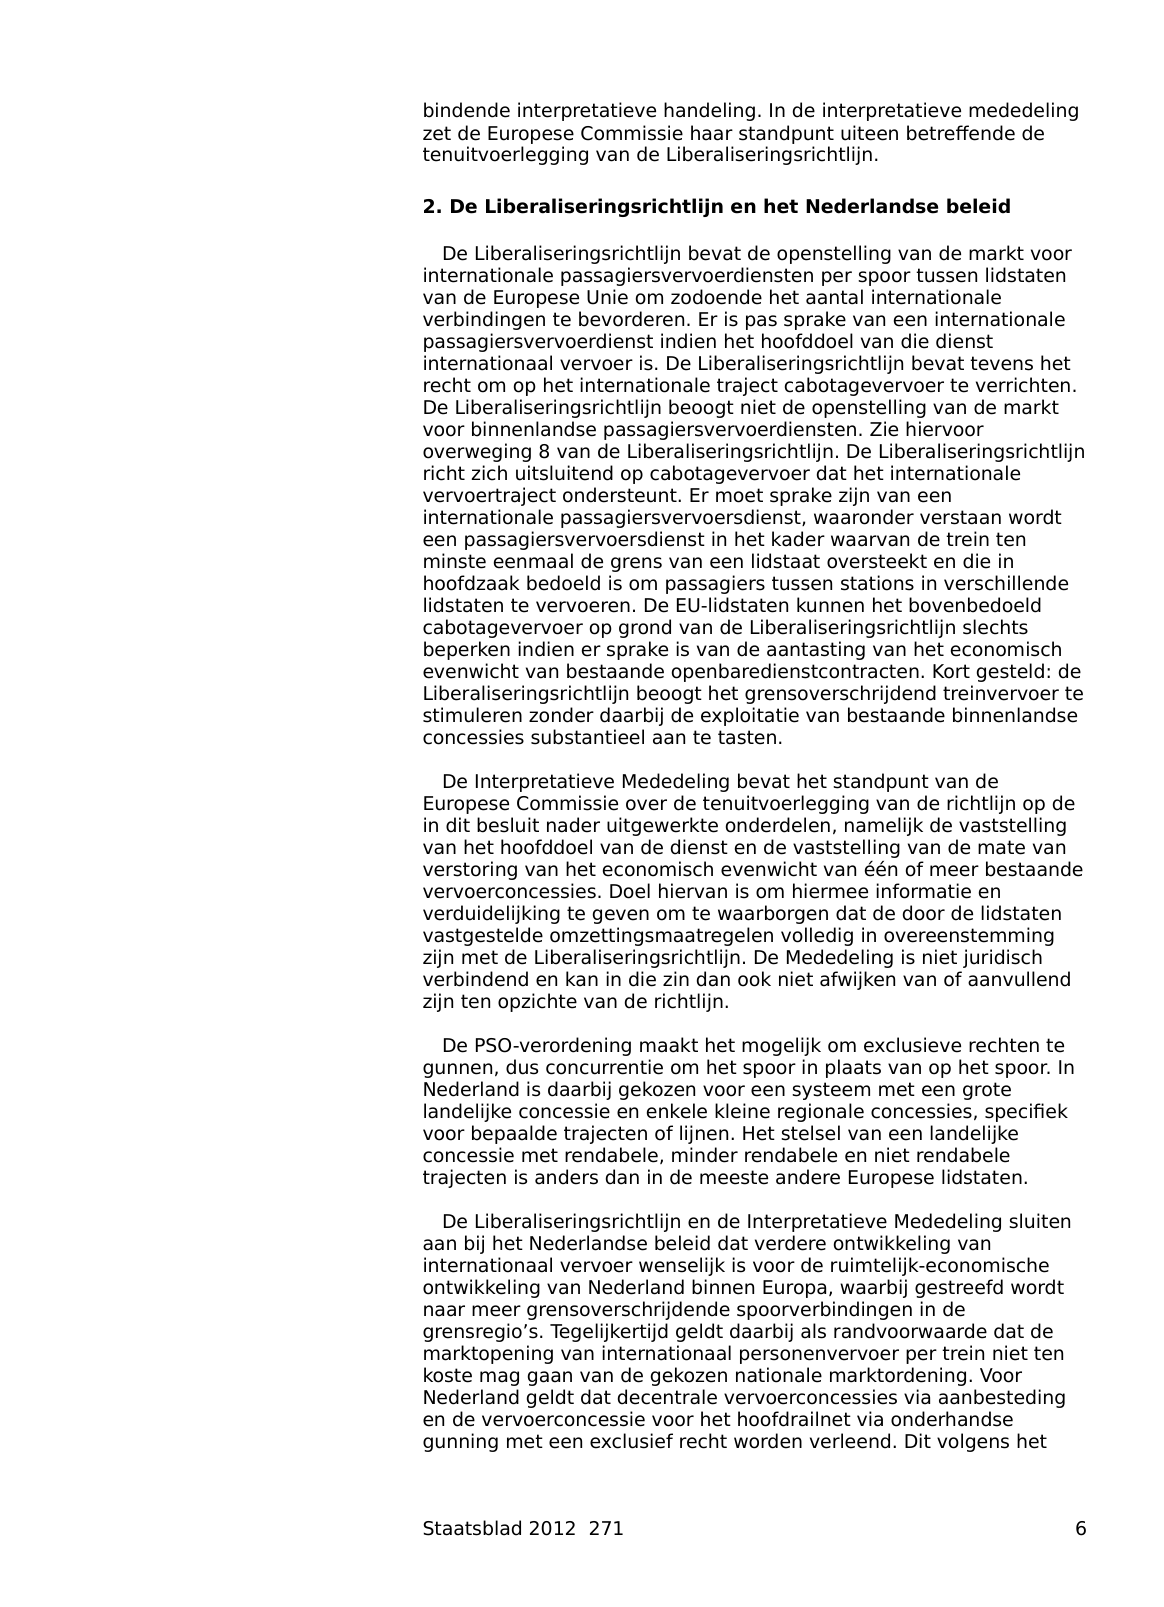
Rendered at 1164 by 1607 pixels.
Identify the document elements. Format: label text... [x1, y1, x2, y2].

subtitle 2. De Liberaliseringsrichtlijn en het Nederlandse beleid [422, 196, 1087, 218]
text De Liberaliseringsrichtlijn en de Interpretatieve Mededeling sluiten aan bij het Nederlandse beleid dat verdere ontwikkeling van internationaal vervoer wenselijk is voor de ruimtelijk-economische ontwikkeling van Nederland binnen Europa, waarbij gestreefd wordt naar meer grensoverschrijdende spoorverbindingen in de grensregio’s. Tegelijkertijd geldt daarbij als randvoorwaarde dat de marktopening van internationaal personenvervoer per trein niet ten koste mag gaan van de gekozen nationale marktordening. Voor Nederland geldt dat decentrale vervoerconcessies via aanbesteding en de vervoerconcessie voor het hoofdrailnet via onderhandse gunning met een exclusief recht worden verleend. Dit volgens het [422, 1211, 1087, 1453]
text De PSO-verordening maakt het mogelijk om exclusieve rechten te gunnen, dus concurrentie om het spoor in plaats van op het spoor. In Nederland is daarbij gekozen voor een systeem met een grote landelijke concessie en enkele kleine regionale concessies, specifiek voor bepaalde trajecten of lijnen. Het stelsel van een landelijke concessie met rendabele, minder rendabele en niet rendabele trajecten is anders dan in de meeste andere Europese lidstaten. [422, 1035, 1087, 1189]
text De Liberaliseringsrichtlijn bevat de openstelling van de markt voor internationale passagiersvervoerdiensten per spoor tussen lidstaten van de Europese Unie om zodoende het aantal internationale verbindingen te bevorderen. Er is pas sprake van een internationale passagiersvervoerdienst indien het hoofddoel van die dienst internationaal vervoer is. De Liberaliseringsrichtlijn bevat tevens het recht om op het internationale traject cabotagevervoer te verrichten. De Liberaliseringsrichtlijn beoogt niet de openstelling van de markt voor binnenlandse passagiersvervoerdiensten. Zie hiervoor overweging 8 van de Liberaliseringsrichtlijn. De Liberaliseringsrichtlijn richt zich uitsluitend op cabotagevervoer dat het internationale vervoertraject ondersteunt. Er moet sprake zijn van een internationale passagiersvervoersdienst, waaronder verstaan wordt een passagiersvervoersdienst in het kader waarvan de trein ten minste eenmaal de grens van een lidstaat oversteekt en die in hoofdzaak bedoeld is om passagiers tussen stations in verschillende lidstaten te vervoeren. De EU-lidstaten kunnen het bovenbedoeld cabotagevervoer op grond van de Liberaliseringsrichtlijn slechts beperken indien er sprake is van de aantasting van het economisch evenwicht van bestaande openbaredienstcontracten. Kort gesteld: de Liberaliseringsrichtlijn beoogt het grensoverschrijdend treinvervoer te stimuleren zonder daarbij de exploitatie van bestaande binnenlandse concessies substantieel aan te tasten. [422, 243, 1087, 749]
text bindende interpretatieve handeling. In de interpretatieve mededeling zet de Europese Commissie haar standpunt uiteen betreffende de tenuitvoerlegging van de Liberaliseringsrichtlijn. [422, 100, 1087, 166]
text De Interpretatieve Mededeling bevat het standpunt van de Europese Commissie over de tenuitvoerlegging van de richtlijn op de in dit besluit nader uitgewerkte onderdelen, namelijk de vaststelling van het hoofddoel van de dienst en de vaststelling van de mate van verstoring van het economisch evenwicht van één of meer bestaande vervoerconcessies. Doel hiervan is om hiermee informatie en verduidelijking te geven om te waarborgen dat de door de lidstaten vastgestelde omzettingsmaatregelen volledig in overeenstemming zijn met de Liberaliseringsrichtlijn. De Mededeling is niet juridisch verbindend en kan in die zin dan ook niet afwijken van of aanvullend zijn ten opzichte van de richtlijn. [422, 771, 1087, 1013]
